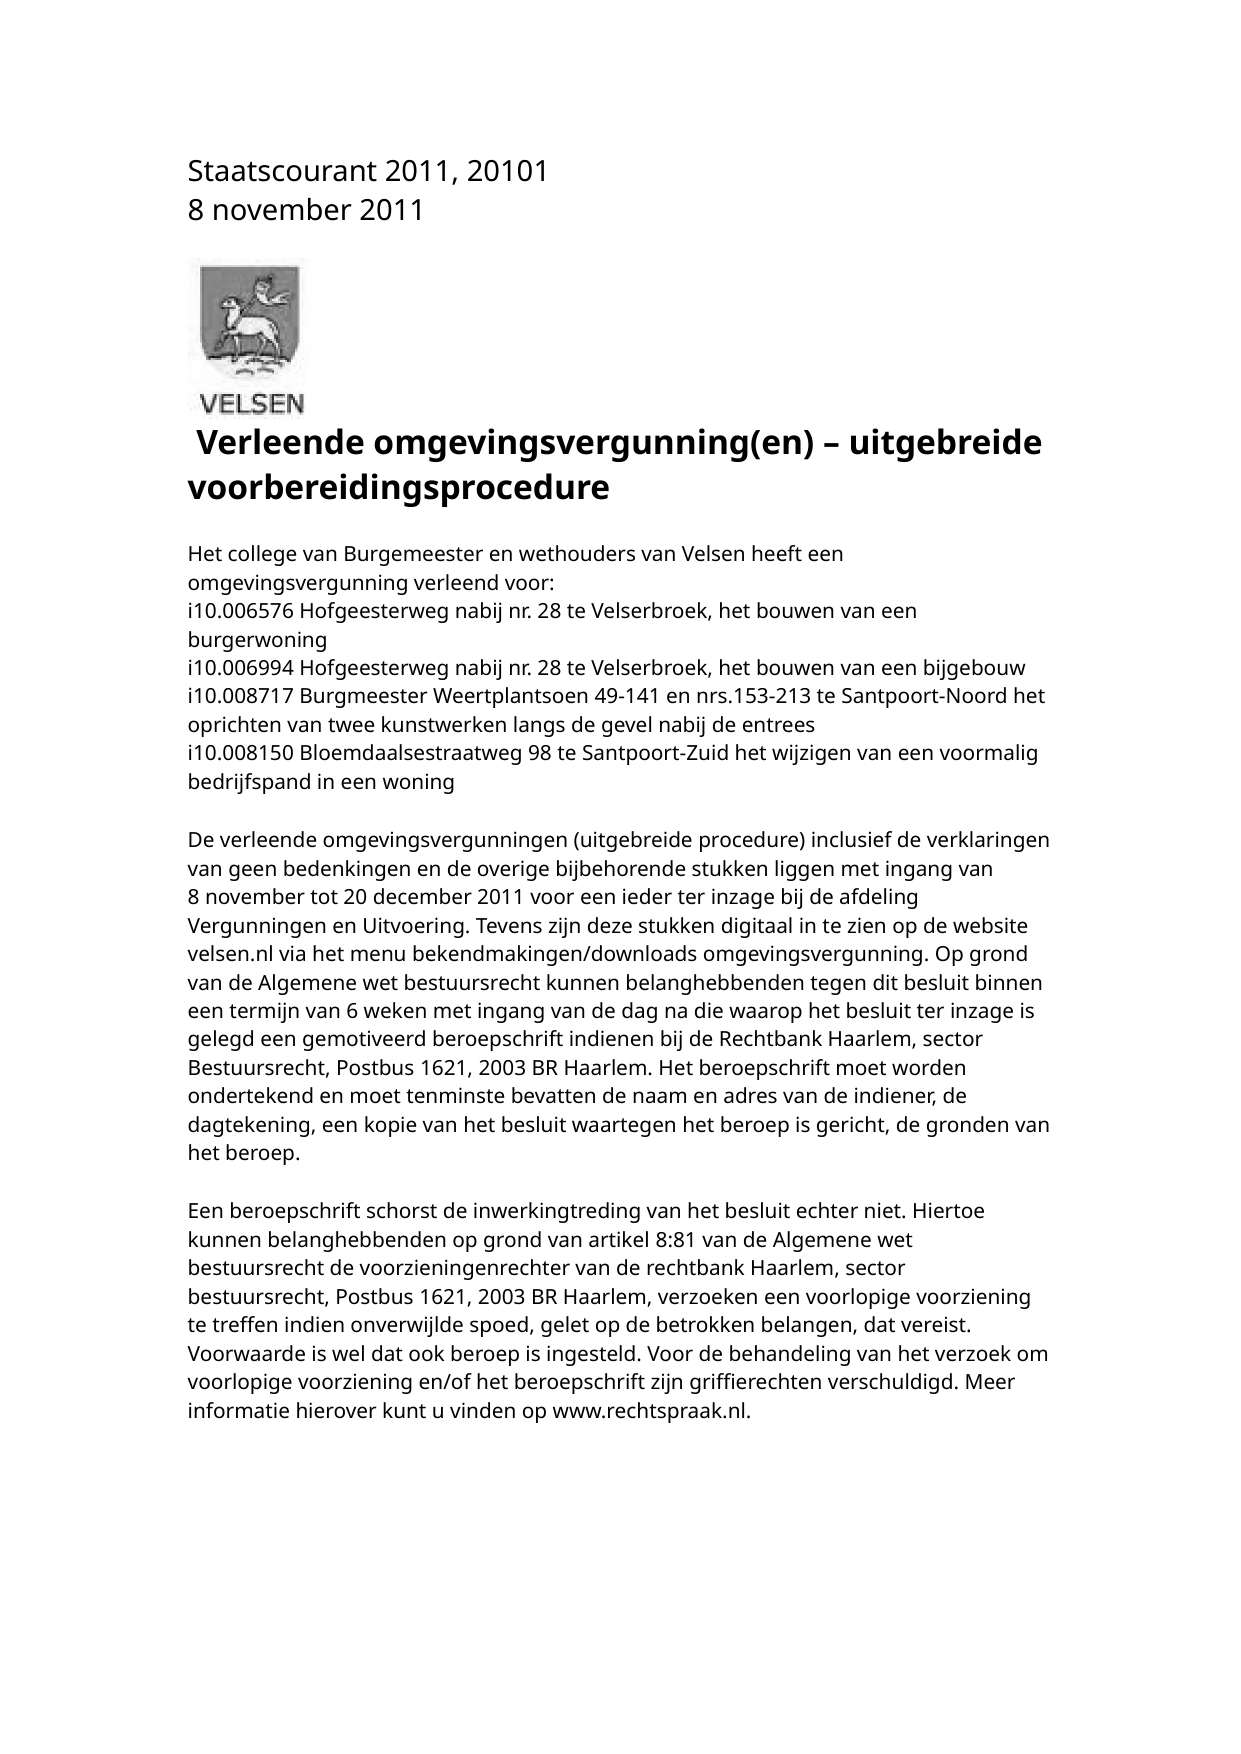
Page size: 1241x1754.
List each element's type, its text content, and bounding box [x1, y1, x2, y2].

text i10.008717 Burgmeester Weertplantsoen 49-141 en nrs.153-213 te Santpoort-Noord het oprichten van twee kunstwerken langs de gevel nabij de entrees [187, 682, 1053, 738]
subtitle Verleende omgevingsvergunning(en) – uitgebreide voorbereidingsprocedure [187, 271, 1053, 509]
text i10.008150 Bloemdaalsestraatweg 98 te Santpoort-Zuid het wijzigen van een voormalig bedrijfspand in een woning [187, 738, 1053, 795]
text Een beroepschrift schorst de inwerkingtreding van het besluit echter niet. Hiertoe kunnen belanghebbenden op grond van artikel 8:81 van de Algemene wet bestuursrecht de voorzieningenrechter van de rechtbank Haarlem, sector bestuursrecht, Postbus 1621, 2003 BR Haarlem, verzoeken een voorlopige voorziening te treffen indien onverwijlde spoed, gelet op de betrokken belangen, dat vereist. Voorwaarde is wel dat ook beroep is ingesteld. Voor de behandeling van het verzoek om voorlopige voorziening en/of het beroepschrift zijn griffierechten verschuldigd. Meer informatie hierover kunt u vinden op www.rechtspraak.nl. [187, 1197, 1053, 1424]
text Staatscourant 2011, 20101 [187, 150, 1053, 190]
picture [187, 258, 312, 419]
text De verleende omgevingsvergunningen (uitgebreide procedure) inclusief de verklaringen van geen bedenkingen en de overige bijbehorende stukken liggen met ingang van 8 november tot 20 december 2011 voor een ieder ter inzage bij de afdeling Vergunningen en Uitvoering. Tevens zijn deze stukken digitaal in te zien op de website velsen.nl via het menu bekendmakingen/downloads omgevingsvergunning. Op grond van de Algemene wet bestuursrecht kunnen belanghebbenden tegen dit besluit binnen een termijn van 6 weken met ingang van de dag na die waarop het besluit ter inzage is gelegd een gemotiveerd beroepschrift indienen bij de Rechtbank Haarlem, sector Bestuursrecht, Postbus 1621, 2003 BR Haarlem. Het beroepschrift moet worden ondertekend en moet tenminste bevatten de naam en adres van de indiener, de dagtekening, een kopie van het besluit waartegen het beroep is gericht, de gronden van het beroep. [187, 825, 1053, 1167]
text Het college van Burgemeester en wethouders van Velsen heeft een omgevingsvergunning verleend voor: [187, 539, 1053, 596]
text i10.006994 Hofgeesterweg nabij nr. 28 te Velserbroek, het bouwen van een bijgebouw [187, 653, 1053, 682]
text i10.006576 Hofgeesterweg nabij nr. 28 te Velserbroek, het bouwen van een burgerwoning [187, 596, 1053, 653]
text 8 november 2011 [187, 190, 1053, 229]
